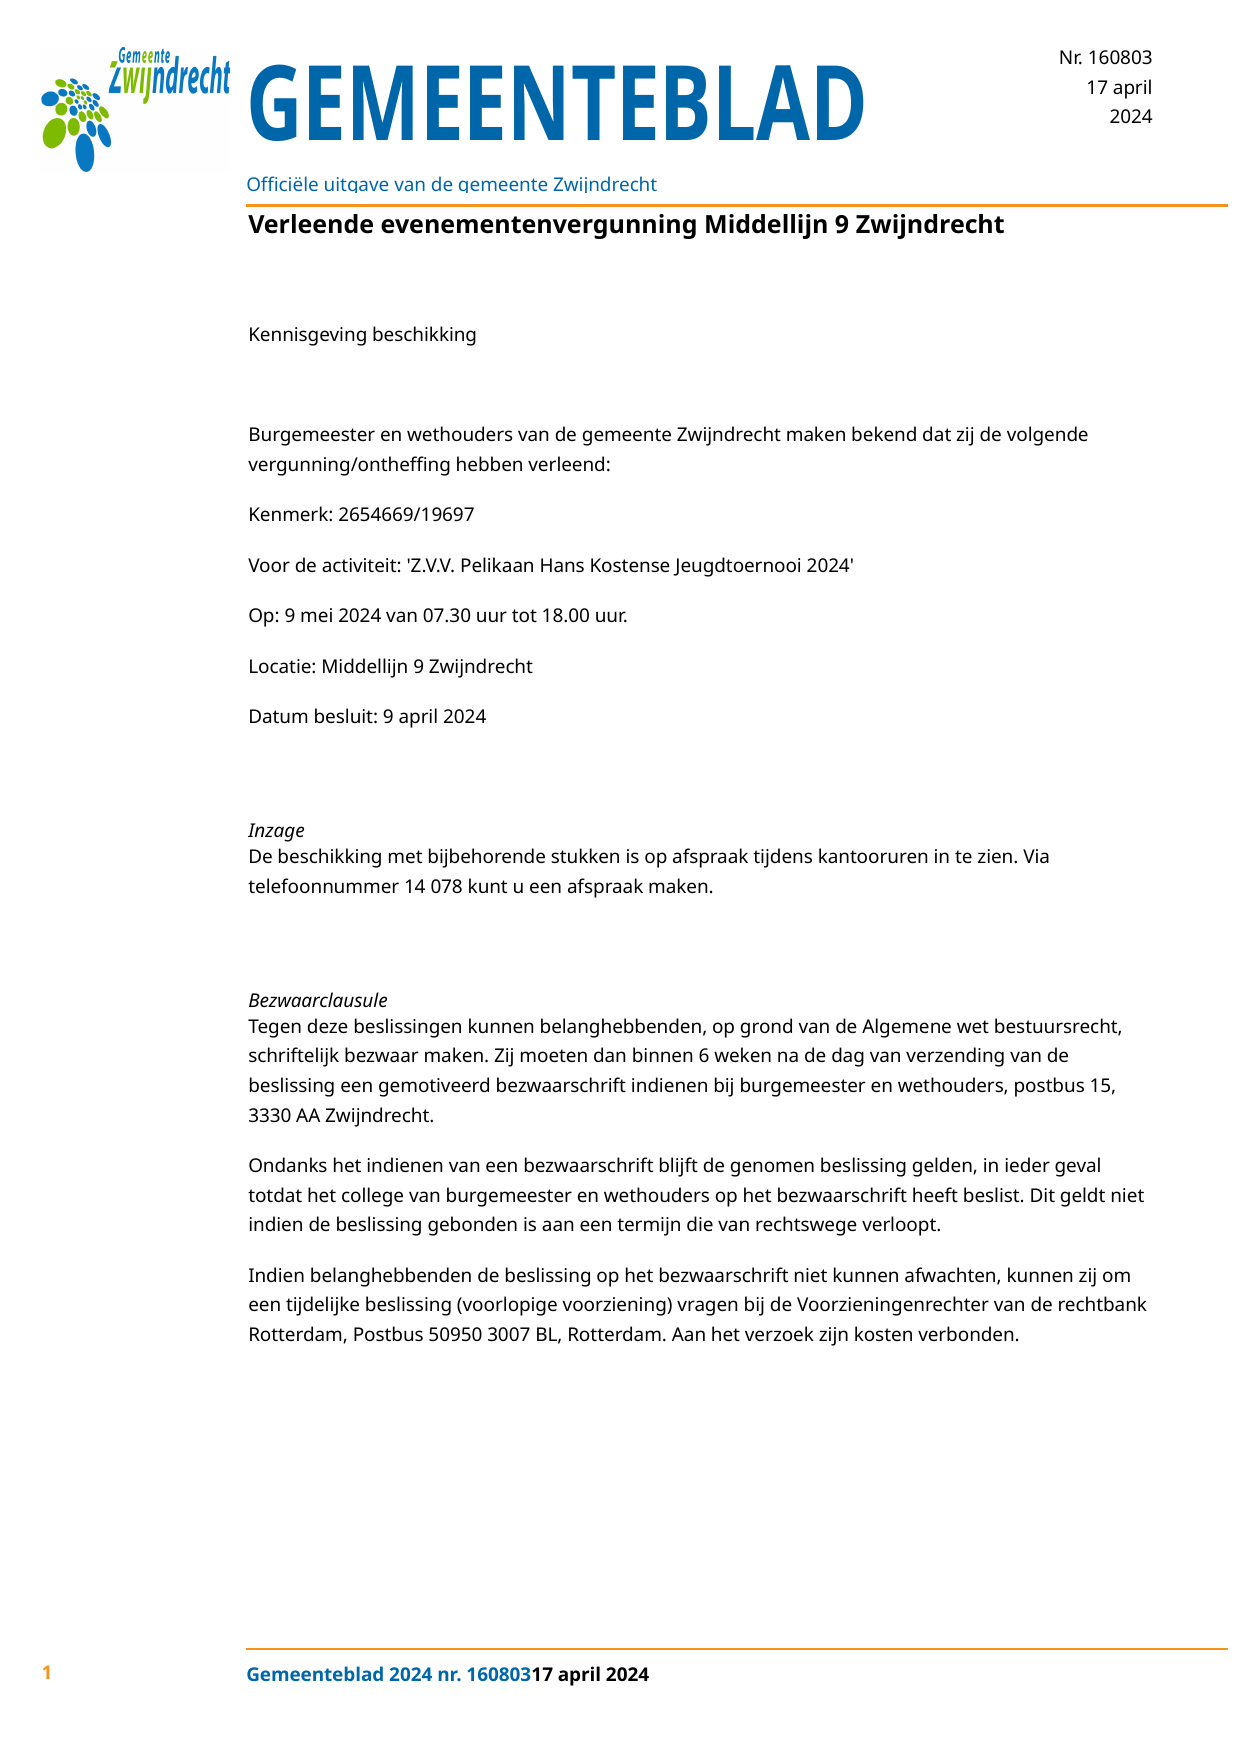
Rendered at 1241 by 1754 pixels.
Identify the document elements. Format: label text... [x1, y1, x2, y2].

text Voor de activiteit: 'Z.V.V. Pelikaan Hans Kostense Jeugdtoernooi 2024' [248, 552, 1152, 578]
text Op: 9 mei 2024 van 07.30 uur tot 18.00 uur. [248, 602, 1152, 628]
text Kennisgeving beschikking [248, 321, 1152, 346]
picture [41, 47, 231, 172]
text Indien belanghebbenden de beslissing op het bezwaarschrift niet kunnen afwachten, kunnen zij om een tijdelijke beslissing (voorlopige voorziening) vragen bij de Voorzieningenrechter van de rechtbank Rotterdam, Postbus 50950 3007 BL, Rotterdam. Aan het verzoek zijn kosten verbonden. [248, 1262, 1152, 1347]
text Datum besluit: 9 april 2024 [248, 703, 1152, 729]
text Ondanks het indienen van een bezwaarschrift blijft de genomen beslissing gelden, in ieder geval totdat het college van burgemeester en wethouders op het bezwaarschrift heeft beslist. Dit geldt niet indien de beslissing gebonden is aan een termijn die van rechtswege verloopt. [248, 1152, 1152, 1237]
text Tegen deze beslissingen kunnen belanghebbenden, op grond van de Algemene wet bestuursrecht, schriftelijk bezwaar maken. Zij moeten dan binnen 6 weken na de dag van verzending van de beslissing een gemotiveerd bezwaarschrift indienen bij burgemeester en wethouders, postbus 15, 3330 AA Zwijndrecht. [248, 1013, 1152, 1127]
text Kenmerk: 2654669/19697 [248, 502, 1152, 527]
text Bezwaarclausule [248, 987, 1152, 1013]
text Burgemeester en wethouders van de gemeente Zwijndrecht maken bekend dat zij de volgende vergunning/ontheffing hebben verleend: [248, 422, 1152, 477]
text Verleende evenementenvergunning Middellijn 9 Zwijndrecht [248, 207, 1152, 241]
text Locatie: Middellijn 9 Zwijndrecht [248, 653, 1152, 678]
text Inzage [248, 818, 1152, 843]
text De beschikking met bijbehorende stukken is op afspraak tijdens kantooruren in te zien. Via telefoonnummer 14 078 kunt u een afspraak maken. [248, 843, 1152, 899]
